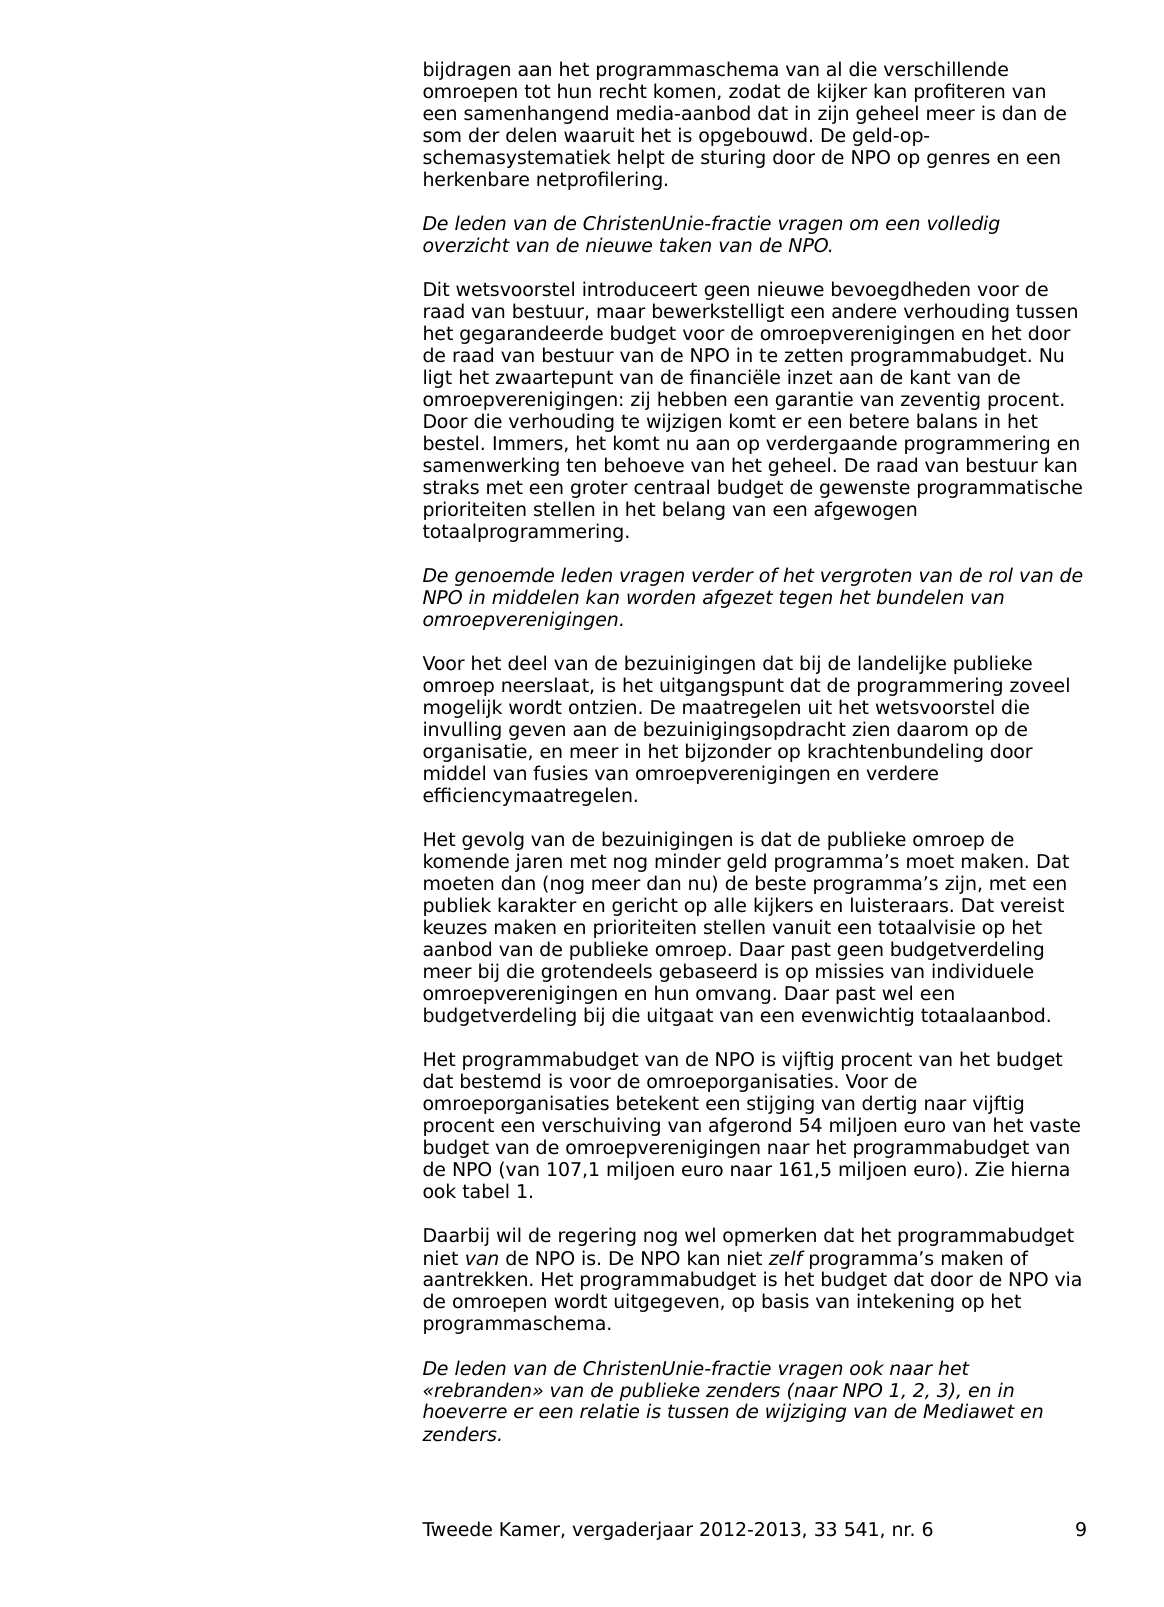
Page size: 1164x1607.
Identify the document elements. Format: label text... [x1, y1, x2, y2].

text Voor het deel van de bezuinigingen dat bij de landelijke publieke omroep neerslaat, is het uitgangspunt dat de programmering zoveel mogelijk wordt ontzien. De maatregelen uit het wetsvoorstel die invulling geven aan de bezuinigingsopdracht zien daarom op de organisatie, en meer in het bijzonder op krachtenbundeling door middel van fusies van omroepverenigingen en verdere efficiencymaatregelen. [422, 653, 1087, 807]
text Het gevolg van de bezuinigingen is dat de publieke omroep de komende jaren met nog minder geld programma’s moet maken. Dat moeten dan (nog meer dan nu) de beste programma’s zijn, met een publiek karakter en gericht op alle kijkers en luisteraars. Dat vereist keuzes maken en prioriteiten stellen vanuit een totaalvisie op het aanbod van de publieke omroep. Daar past geen budgetverdeling meer bij die grotendeels gebaseerd is op missies van individuele omroepverenigingen en hun omvang. Daar past wel een budgetverdeling bij die uitgaat van een evenwichtig totaalaanbod. [422, 829, 1087, 1027]
text Het programmabudget van de NPO is vijftig procent van het budget dat bestemd is voor de omroeporganisaties. Voor de omroeporganisaties betekent een stijging van dertig naar vijftig procent een verschuiving van afgerond 54 miljoen euro van het vaste budget van de omroepverenigingen naar het programmabudget van de NPO (van 107,1 miljoen euro naar 161,5 miljoen euro). Zie hierna ook tabel 1. [422, 1049, 1087, 1203]
text De leden van de ChristenUnie-fractie vragen ook naar het «rebranden» van de publieke zenders (naar NPO 1, 2, 3), en in hoeverre er een relatie is tussen de wijziging van de Mediawet en zenders. [422, 1357, 1087, 1445]
text De genoemde leden vragen verder of het vergroten van de rol van de NPO in middelen kan worden afgezet tegen het bundelen van omroepverenigingen. [422, 565, 1087, 631]
text De leden van de ChristenUnie-fractie vragen om een volledig overzicht van de nieuwe taken van de NPO. [422, 213, 1087, 257]
text Daarbij wil de regering nog wel opmerken dat het programmabudget niet van de NPO is. De NPO kan niet zelf programma’s maken of aantrekken. Het programmabudget is het budget dat door de NPO via de omroepen wordt uitgegeven, op basis van intekening op het programmaschema. [422, 1225, 1087, 1335]
text Dit wetsvoorstel introduceert geen nieuwe bevoegdheden voor de raad van bestuur, maar bewerkstelligt een andere verhouding tussen het gegarandeerde budget voor de omroepverenigingen en het door de raad van bestuur van de NPO in te zetten programmabudget. Nu ligt het zwaartepunt van de financiële inzet aan de kant van de omroepverenigingen: zij hebben een garantie van zeventig procent. Door die verhouding te wijzigen komt er een betere balans in het bestel. Immers, het komt nu aan op verdergaande programmering en samenwerking ten behoeve van het geheel. De raad van bestuur kan straks met een groter centraal budget de gewenste programmatische prioriteiten stellen in het belang van een afgewogen totaalprogrammering. [422, 279, 1087, 543]
text bijdragen aan het programmaschema van al die verschillende omroepen tot hun recht komen, zodat de kijker kan profiteren van een samenhangend media-aanbod dat in zijn geheel meer is dan de som der delen waaruit het is opgebouwd. De geld-op-schemasystematiek helpt de sturing door de NPO op genres en een herkenbare netprofilering. [422, 59, 1087, 191]
